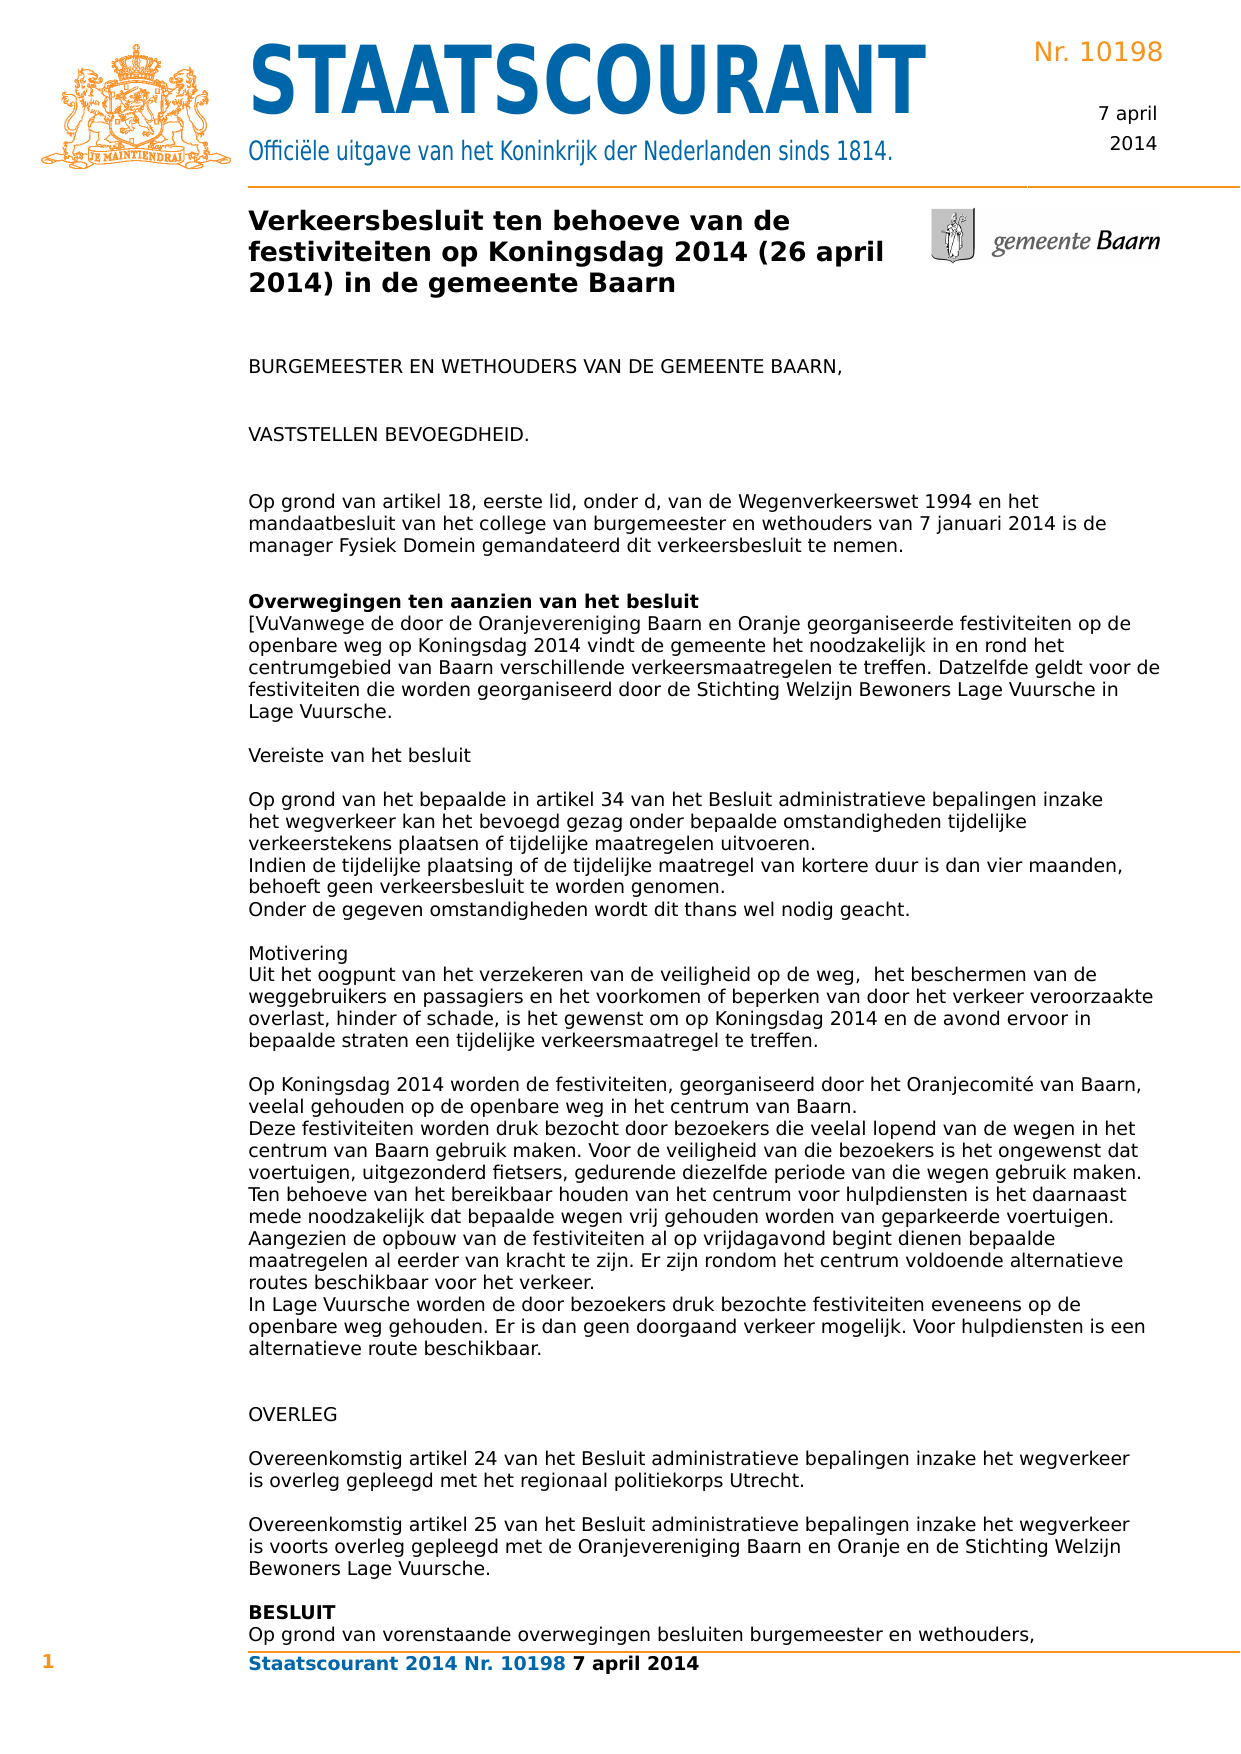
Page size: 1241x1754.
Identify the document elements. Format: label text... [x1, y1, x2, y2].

text BESLUIT [248, 1602, 1163, 1624]
text Overeenkomstig artikel 25 van het Besluit administratieve bepalingen inzake het wegverkeer [248, 1514, 1163, 1536]
text [VuVanwege de door de Oranjevereniging Baarn en Oranje georganiseerde festiviteiten op de openbare weg op Koningsdag 2014 vindt de gemeente het noodzakelijk in en rond het centrumgebied van Baarn verschillende verkeersmaatregelen te treffen. Datzelfde geldt voor de festiviteiten die worden georganiseerd door de Stichting Welzijn Bewoners Lage Vuursche in Lage Vuursche. [248, 613, 1163, 723]
text Overeenkomstig artikel 24 van het Besluit administratieve bepalingen inzake het wegverkeer [248, 1448, 1163, 1470]
text behoeft geen verkeersbesluit te worden genomen. [248, 876, 1163, 898]
text Op Koningsdag 2014 worden de festiviteiten, georganiseerd door het Oranjecomité van Baarn, veelal gehouden op de openbare weg in het centrum van Baarn. [248, 1074, 1163, 1118]
text BURGEMEESTER EN WETHOUDERS VAN DE GEMEENTE BAARN, [248, 356, 1163, 378]
text In Lage Vuursche worden de door bezoekers druk bezochte festiviteiten eveneens op de openbare weg gehouden. Er is dan geen doorgaand verkeer mogelijk. Voor hulpdiensten is een alternatieve route beschikbaar. [248, 1294, 1163, 1360]
text Motivering [248, 942, 1163, 964]
text Deze festiviteiten worden druk bezocht door bezoekers die veelal lopend van de wegen in het centrum van Baarn gebruik maken. Voor de veiligheid van die bezoekers is het ongewenst dat voertuigen, uitgezonderd fietsers, gedurende diezelfde periode van die wegen gebruik maken. [248, 1118, 1163, 1184]
text Op grond van vorenstaande overwegingen besluiten burgemeester en wethouders, [248, 1624, 1163, 1646]
text Op grond van artikel 18, eerste lid, onder d, van de Wegenverkeerswet 1994 en het mandaatbesluit van het college van burgemeester en wethouders van 7 januari 2014 is de manager Fysiek Domein gemandateerd dit verkeersbesluit te nemen. [248, 491, 1163, 557]
subtitle Verkeersbesluit ten behoeve van de festiviteiten op Koningsdag 2014 (26 april 2014) in de gemeente Baarn [248, 206, 1163, 299]
text is overleg gepleegd met het regionaal politiekorps Utrecht. [248, 1470, 1163, 1492]
text Uit het oogpunt van het verzekeren van de veiligheid op de weg, het beschermen van de weggebruikers en passagiers en het voorkomen of beperken van door het verkeer veroorzaakte overlast, hinder of schade, is het gewenst om op Koningsdag 2014 en de avond ervoor in bepaalde straten een tijdelijke verkeersmaatregel te treffen. [248, 964, 1163, 1052]
text Op grond van het bepaalde in artikel 34 van het Besluit administratieve bepalingen inzake [248, 788, 1163, 811]
text VASTSTELLEN BEVOEGDHEID. [248, 423, 1163, 446]
text Indien de tijdelijke plaatsing of de tijdelijke maatregel van kortere duur is dan vier maanden, [248, 854, 1163, 876]
text het wegverkeer kan het bevoegd gezag onder bepaalde omstandigheden tijdelijke [248, 811, 1163, 832]
text Vereiste van het besluit [248, 744, 1163, 767]
text OVERLEG [248, 1404, 1163, 1426]
text Ten behoeve van het bereikbaar houden van het centrum voor hulpdiensten is het daarnaast mede noodzakelijk dat bepaalde wegen vrij gehouden worden van geparkeerde voertuigen. Aangezien de opbouw van de festiviteiten al op vrijdagavond begint dienen bepaalde maatregelen al eerder van kracht te zijn. Er zijn rondom het centrum voldoende alternatieve routes beschikbaar voor het verkeer. [248, 1184, 1163, 1294]
text is voorts overleg gepleegd met de Oranjevereniging Baarn en Oranje en de Stichting Welzijn Bewoners Lage Vuursche. [248, 1536, 1163, 1580]
subtitle Overwegingen ten aanzien van het besluit [248, 591, 1163, 613]
picture [927, 205, 1164, 265]
text verkeerstekens plaatsen of tijdelijke maatregelen uitvoeren. [248, 832, 1163, 854]
text Onder de gegeven omstandigheden wordt dit thans wel nodig geacht. [248, 898, 1163, 920]
picture [41, 44, 231, 169]
